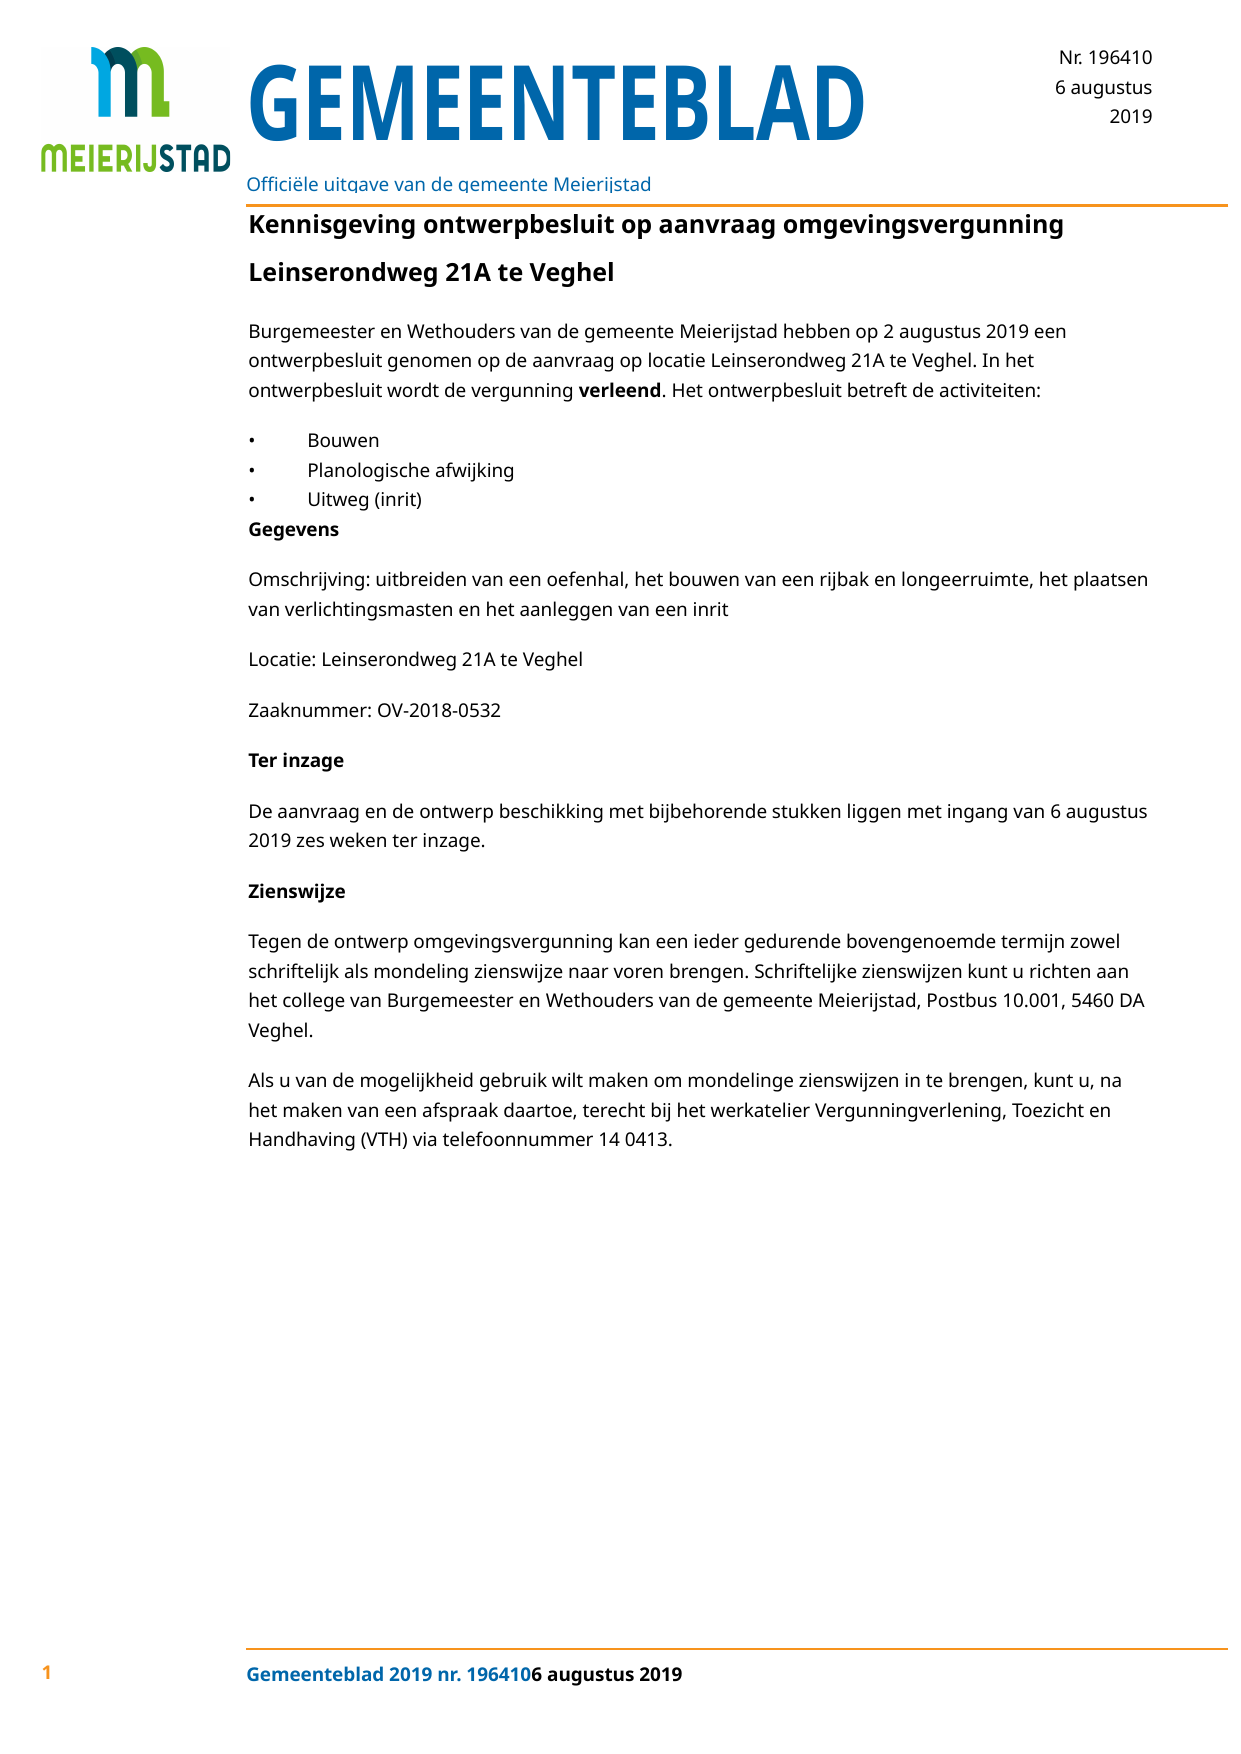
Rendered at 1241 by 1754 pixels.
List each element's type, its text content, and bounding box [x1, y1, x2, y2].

text Ter inzage [248, 747, 1152, 773]
list Bouwen [248, 427, 1152, 453]
picture [41, 47, 231, 172]
text De aanvraag en de ontwerp beschikking met bijbehorende stukken liggen met ingang van 6 augustus 2019 zes weken ter inzage. [248, 798, 1152, 853]
list Uitweg (inrit) [248, 487, 1152, 512]
text Zienswijze [248, 878, 1152, 904]
text Locatie: Leinserondweg 21A te Veghel [248, 647, 1152, 672]
text Als u van de mogelijkheid gebruik wilt maken om mondelinge zienswijzen in te brengen, kunt u, na het maken van een afspraak daartoe, terecht bij het werkatelier Vergunningverlening, Toezicht en Handhaving (VTH) via telefoonnummer 14 0413. [248, 1067, 1152, 1152]
text Gegevens [248, 516, 1152, 542]
text Burgemeester en Wethouders van de gemeente Meierijstad hebben op 2 augustus 2019 een ontwerpbesluit genomen op de aanvraag op locatie Leinserondweg 21A te Veghel. In het ontwerpbesluit wordt de vergunning verleend. Het ontwerpbesluit betreft de activiteiten: [248, 318, 1152, 403]
list Planologische afwijking [248, 457, 1152, 483]
text Kennisgeving ontwerpbesluit op aanvraag omgevingsvergunning Leinserondweg 21A te Veghel [248, 207, 1152, 288]
text Omschrijving: uitbreiden van een oefenhal, het bouwen van een rijbak en longeerruimte, het plaatsen van verlichtingsmasten en het aanleggen van een inrit [248, 567, 1152, 622]
text Tegen de ontwerp omgevingsvergunning kan een ieder gedurende bovengenoemde termijn zowel schriftelijk als mondeling zienswijze naar voren brengen. Schriftelijke zienswijzen kunt u richten aan het college van Burgemeester en Wethouders van de gemeente Meierijstad, Postbus 10.001, 5460 DA Veghel. [248, 928, 1152, 1043]
text Zaaknummer: OV-2018-0532 [248, 697, 1152, 723]
